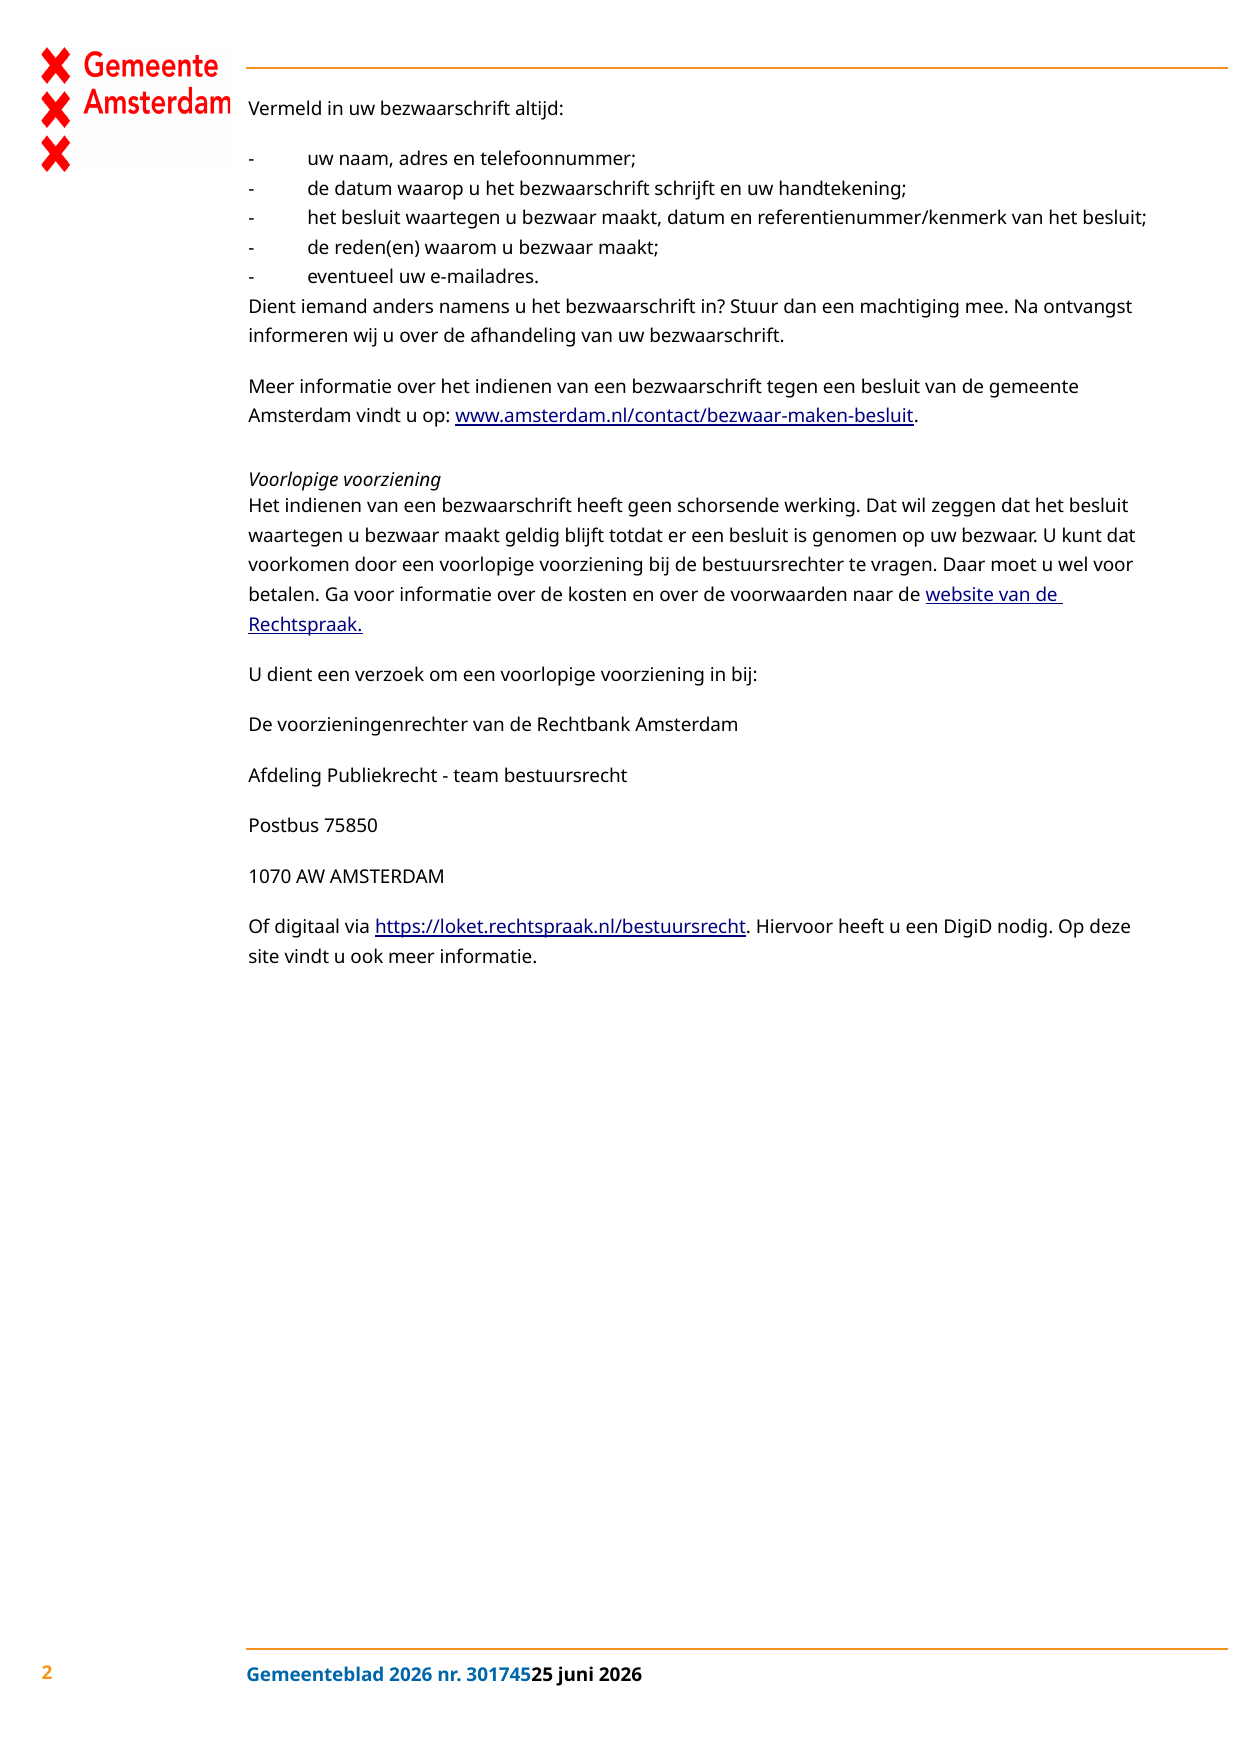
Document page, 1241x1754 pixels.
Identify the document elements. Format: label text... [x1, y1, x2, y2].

text Of digitaal via https://loket.rechtspraak.nl/bestuursrecht. Hiervoor heeft u een DigiD nodig. Op deze site vindt u ook meer informatie. [248, 913, 1152, 968]
text Meer informatie over het indienen van een bezwaarschrift tegen een besluit van de gemeente Amsterdam vindt u op: www.amsterdam.nl/contact/bezwaar-maken-besluit. [248, 373, 1152, 428]
text U dient een verzoek om een voorlopige voorziening in bij: [248, 661, 1152, 687]
text Vermeld in uw bezwaarschrift altijd: [248, 95, 1152, 121]
text Het indienen van een bezwaarschrift heeft geen schorsende werking. Dat wil zeggen dat het besluit waartegen u bezwaar maakt geldig blijft totdat er een besluit is genomen op uw bezwaar. U kunt dat voorkomen door een voorlopige voorziening bij de bestuursrechter te vragen. Daar moet u wel voor betalen. Ga voor informatie over de kosten en over de voorwaarden naar de website van de Rechtspraak. [248, 492, 1152, 636]
text Voorlopige voorziening [248, 467, 1152, 492]
text 1070 AW AMSTERDAM [248, 863, 1152, 888]
list de datum waarop u het bezwaarschrift schrijft en uw handtekening; [248, 175, 1152, 201]
list de reden(en) waarom u bezwaar maakt; [248, 234, 1152, 260]
picture [41, 47, 231, 172]
text De voorzieningenrechter van de Rechtbank Amsterdam [248, 712, 1152, 737]
list het besluit waartegen u bezwaar maakt, datum en referentienummer/kenmerk van het besluit; [248, 204, 1152, 230]
text Postbus 75850 [248, 812, 1152, 838]
list uw naam, adres en telefoonnummer; [248, 145, 1152, 171]
text Afdeling Publiekrecht - team bestuursrecht [248, 762, 1152, 788]
list eventueel uw e-mailadres. [248, 263, 1152, 289]
text Dient iemand anders namens u het bezwaarschrift in? Stuur dan een machtiging mee. Na ontvangst informeren wij u over de afhandeling van uw bezwaarschrift. [248, 293, 1152, 348]
